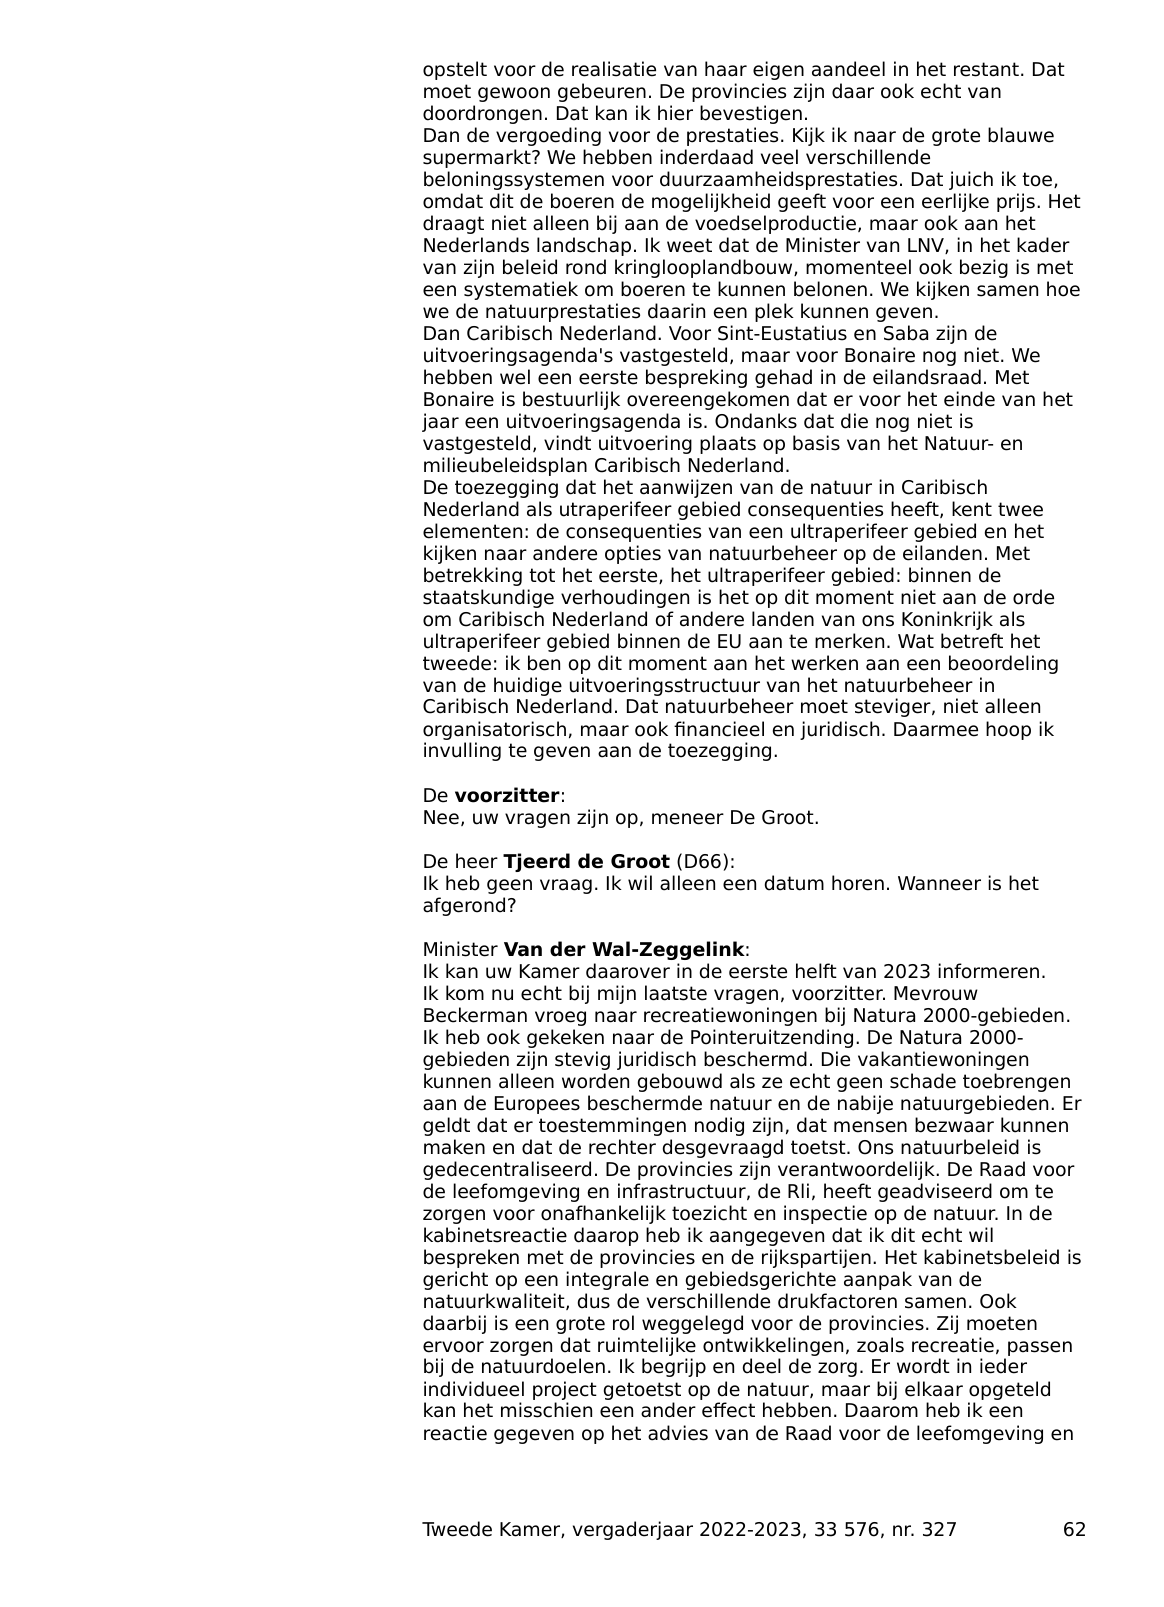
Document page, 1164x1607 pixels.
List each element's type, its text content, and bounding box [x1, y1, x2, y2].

text De toezegging dat het aanwijzen van de natuur in Caribisch Nederland als utraperifeer gebied consequenties heeft, kent twee elementen: de consequenties van een ultraperifeer gebied en het kijken naar andere opties van natuurbeheer op de eilanden. Met betrekking tot het eerste, het ultraperifeer gebied: binnen de staatskundige verhoudingen is het op dit moment niet aan de orde om Caribisch Nederland of andere landen van ons Koninkrijk als ultraperifeer gebied binnen de EU aan te merken. Wat betreft het tweede: ik ben op dit moment aan het werken aan een beoordeling van de huidige uitvoeringsstructuur van het natuurbeheer in Caribisch Nederland. Dat natuurbeheer moet steviger, niet alleen organisatorisch, maar ook financieel en juridisch. Daarmee hoop ik invulling te geven aan de toezegging. [422, 477, 1087, 762]
text Ik kom nu echt bij mijn laatste vragen, voorzitter. Mevrouw Beckerman vroeg naar recreatiewoningen bij Natura 2000-gebieden. Ik heb ook gekeken naar de Pointeruitzending. De Natura 2000-gebieden zijn stevig juridisch beschermd. Die vakantiewoningen kunnen alleen worden gebouwd als ze echt geen schade toebrengen aan de Europees beschermde natuur en de nabije natuurgebieden. Er geldt dat er toestemmingen nodig zijn, dat mensen bezwaar kunnen maken en dat de rechter desgevraagd toetst. Ons natuurbeleid is gedecentraliseerd. De provincies zijn verantwoordelijk. De Raad voor de leefomgeving en infrastructuur, de Rli, heeft geadviseerd om te zorgen voor onafhankelijk toezicht en inspectie op de natuur. In de kabinetsreactie daarop heb ik aangegeven dat ik dit echt wil bespreken met de provincies en de rijkspartijen. Het kabinetsbeleid is gericht op een integrale en gebiedsgerichte aanpak van de natuurkwaliteit, dus de verschillende drukfactoren samen. Ook daarbij is een grote rol weggelegd voor de provincies. Zij moeten ervoor zorgen dat ruimtelijke ontwikkelingen, zoals recreatie, passen bij de natuurdoelen. Ik begrijp en deel de zorg. Er wordt in ieder individueel project getoetst op de natuur, maar bij elkaar opgeteld kan het misschien een ander effect hebben. Daarom heb ik een reactie gegeven op het advies van de Raad voor de leefomgeving en [422, 983, 1087, 1444]
text De heer Tjeerd de Groot (D66): [422, 851, 1087, 873]
text Minister Van der Wal-Zeggelink: [422, 939, 1087, 961]
text opstelt voor de realisatie van haar eigen aandeel in het restant. Dat moet gewoon gebeuren. De provincies zijn daar ook echt van doordrongen. Dat kan ik hier bevestigen. [422, 59, 1087, 125]
text De voorzitter: [422, 784, 1087, 807]
text Dan Caribisch Nederland. Voor Sint-Eustatius en Saba zijn de uitvoeringsagenda's vastgesteld, maar voor Bonaire nog niet. We hebben wel een eerste bespreking gehad in de eilandsraad. Met Bonaire is bestuurlijk overeengekomen dat er voor het einde van het jaar een uitvoeringsagenda is. Ondanks dat die nog niet is vastgesteld, vindt uitvoering plaats op basis van het Natuur- en milieubeleidsplan Caribisch Nederland. [422, 323, 1087, 477]
text Nee, uw vragen zijn op, meneer De Groot. [422, 807, 1087, 828]
text Ik heb geen vraag. Ik wil alleen een datum horen. Wanneer is het afgerond? [422, 873, 1087, 917]
text Ik kan uw Kamer daarover in de eerste helft van 2023 informeren. [422, 961, 1087, 983]
text Dan de vergoeding voor de prestaties. Kijk ik naar de grote blauwe supermarkt? We hebben inderdaad veel verschillende beloningssystemen voor duurzaamheidsprestaties. Dat juich ik toe, omdat dit de boeren de mogelijkheid geeft voor een eerlijke prijs. Het draagt niet alleen bij aan de voedselproductie, maar ook aan het Nederlands landschap. Ik weet dat de Minister van LNV, in het kader van zijn beleid rond kringlooplandbouw, momenteel ook bezig is met een systematiek om boeren te kunnen belonen. We kijken samen hoe we de natuurprestaties daarin een plek kunnen geven. [422, 125, 1087, 323]
